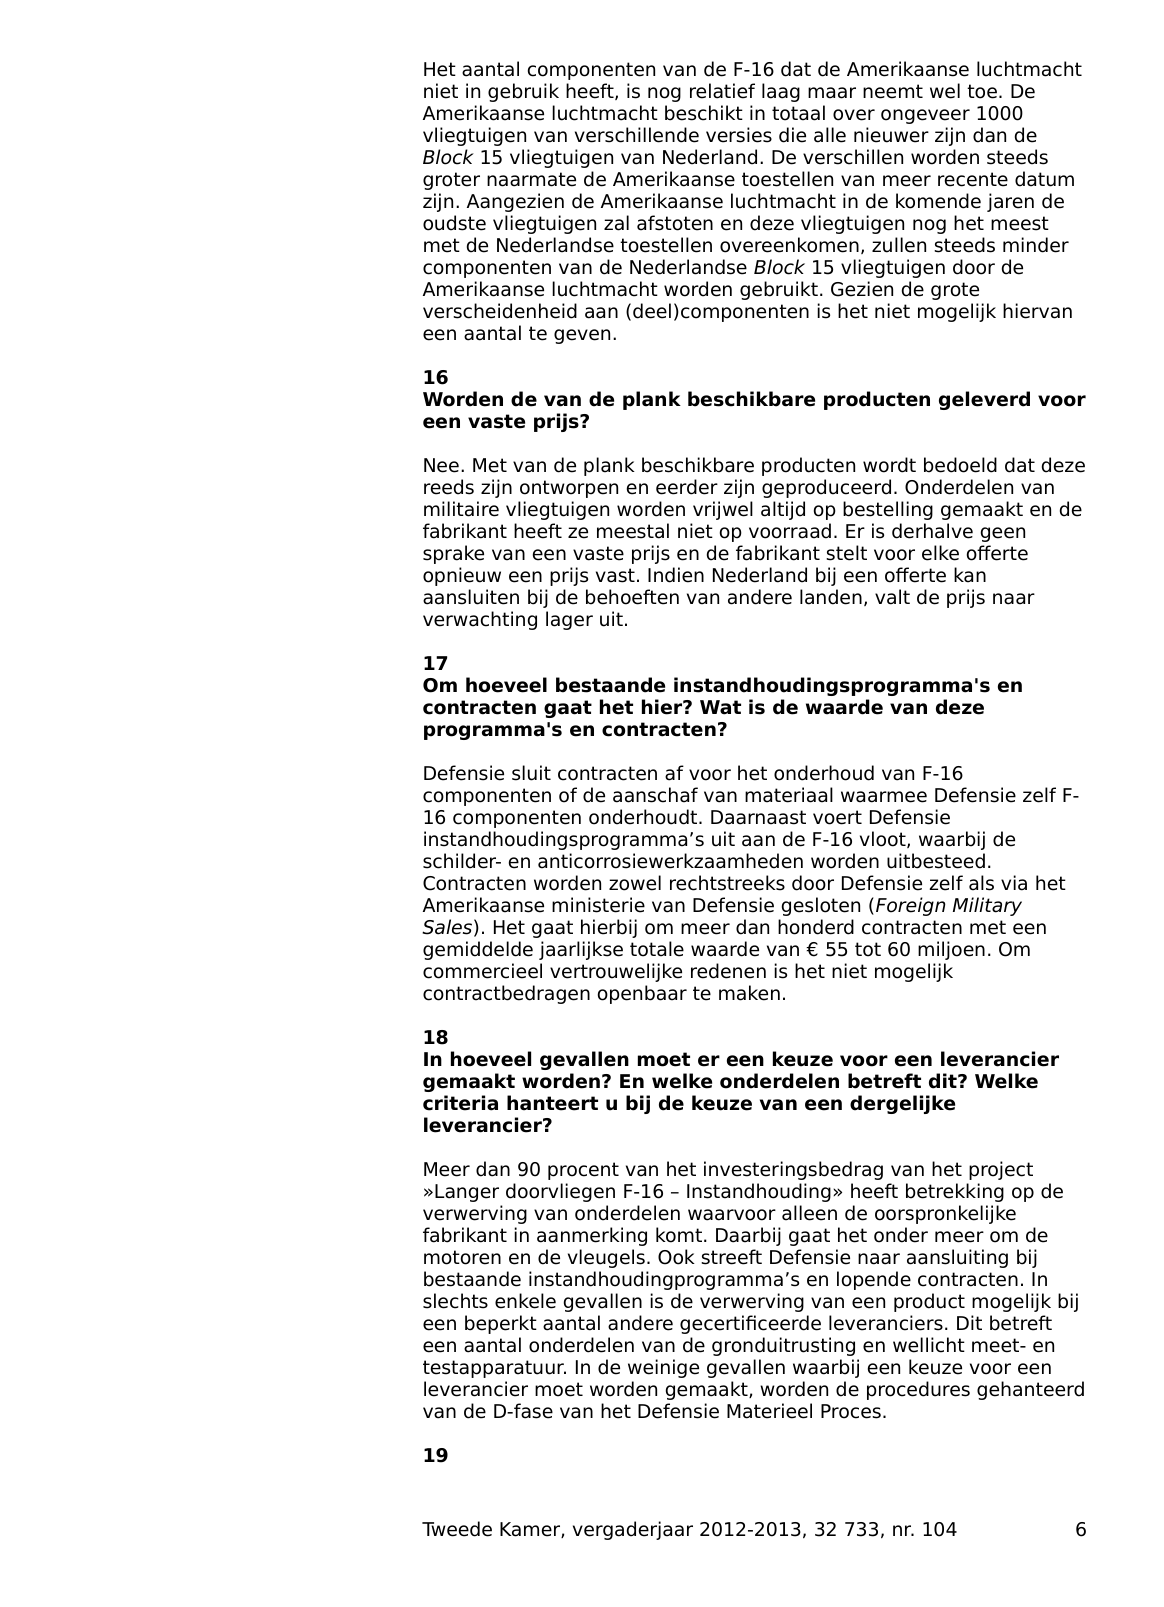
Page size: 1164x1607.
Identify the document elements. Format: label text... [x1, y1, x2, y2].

text In hoeveel gevallen moet er een keuze voor een leverancier gemaakt worden? En welke onderdelen betreft dit? Welke criteria hanteert u bij de keuze van een dergelijke leverancier? [422, 1049, 1087, 1137]
text Nee. Met van de plank beschikbare producten wordt bedoeld dat deze reeds zijn ontworpen en eerder zijn geproduceerd. Onderdelen van militaire vliegtuigen worden vrijwel altijd op bestelling gemaakt en de fabrikant heeft ze meestal niet op voorraad. Er is derhalve geen sprake van een vaste prijs en de fabrikant stelt voor elke offerte opnieuw een prijs vast. Indien Nederland bij een offerte kan aansluiten bij de behoeften van andere landen, valt de prijs naar verwachting lager uit. [422, 455, 1087, 631]
text 17 [422, 653, 1087, 675]
text 16 [422, 367, 1087, 389]
text Worden de van de plank beschikbare producten geleverd voor een vaste prijs? [422, 389, 1087, 433]
text Defensie sluit contracten af voor het onderhoud van F-16 componenten of de aanschaf van materiaal waarmee Defensie zelf F-16 componenten onderhoudt. Daarnaast voert Defensie instandhoudingsprogramma’s uit aan de F-16 vloot, waarbij de schilder- en anticorrosiewerkzaamheden worden uitbesteed. Contracten worden zowel rechtstreeks door Defensie zelf als via het Amerikaanse ministerie van Defensie gesloten (Foreign Military Sales). Het gaat hierbij om meer dan honderd contracten met een gemiddelde jaarlijkse totale waarde van € 55 tot 60 miljoen. Om commercieel vertrouwelijke redenen is het niet mogelijk contractbedragen openbaar te maken. [422, 763, 1087, 1005]
text 19 [422, 1445, 1087, 1467]
text 18 [422, 1027, 1087, 1049]
text Het aantal componenten van de F-16 dat de Amerikaanse luchtmacht niet in gebruik heeft, is nog relatief laag maar neemt wel toe. De Amerikaanse luchtmacht beschikt in totaal over ongeveer 1000 vliegtuigen van verschillende versies die alle nieuwer zijn dan de Block 15 vliegtuigen van Nederland. De verschillen worden steeds groter naarmate de Amerikaanse toestellen van meer recente datum zijn. Aangezien de Amerikaanse luchtmacht in de komende jaren de oudste vliegtuigen zal afstoten en deze vliegtuigen nog het meest met de Nederlandse toestellen overeenkomen, zullen steeds minder componenten van de Nederlandse Block 15 vliegtuigen door de Amerikaanse luchtmacht worden gebruikt. Gezien de grote verscheidenheid aan (deel)componenten is het niet mogelijk hiervan een aantal te geven. [422, 59, 1087, 345]
text Meer dan 90 procent van het investeringsbedrag van het project »Langer doorvliegen F-16 – Instandhouding» heeft betrekking op de verwerving van onderdelen waarvoor alleen de oorspronkelijke fabrikant in aanmerking komt. Daarbij gaat het onder meer om de motoren en de vleugels. Ook streeft Defensie naar aansluiting bij bestaande instandhoudingprogramma’s en lopende contracten. In slechts enkele gevallen is de verwerving van een product mogelijk bij een beperkt aantal andere gecertificeerde leveranciers. Dit betreft een aantal onderdelen van de gronduitrusting en wellicht meet- en testapparatuur. In de weinige gevallen waarbij een keuze voor een leverancier moet worden gemaakt, worden de procedures gehanteerd van de D-fase van het Defensie Materieel Proces. [422, 1159, 1087, 1423]
text Om hoeveel bestaande instandhoudingsprogramma's en contracten gaat het hier? Wat is de waarde van deze programma's en contracten? [422, 675, 1087, 741]
